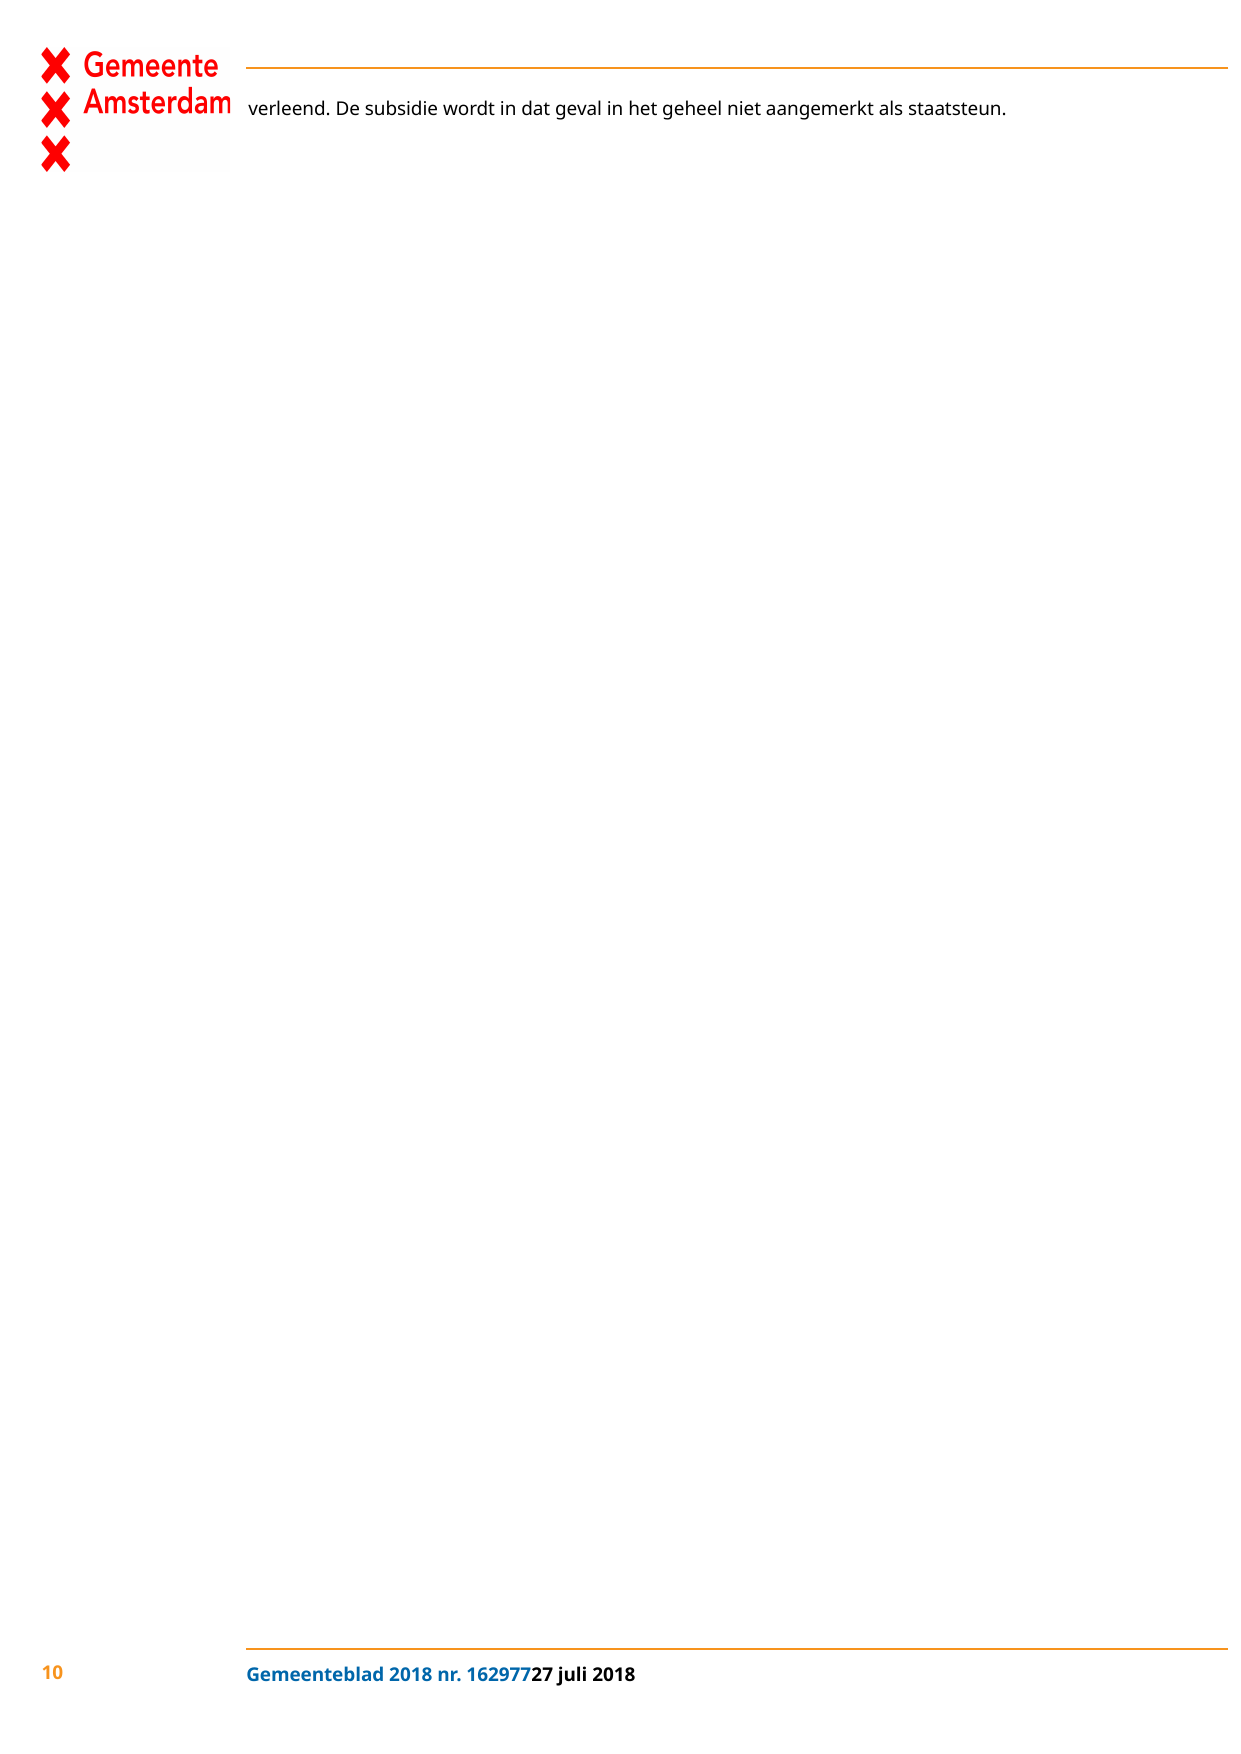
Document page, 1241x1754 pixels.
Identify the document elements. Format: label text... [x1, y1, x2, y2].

picture [41, 47, 231, 172]
text verleend. De subsidie wordt in dat geval in het geheel niet aangemerkt als staatsteun. [248, 95, 1152, 121]
